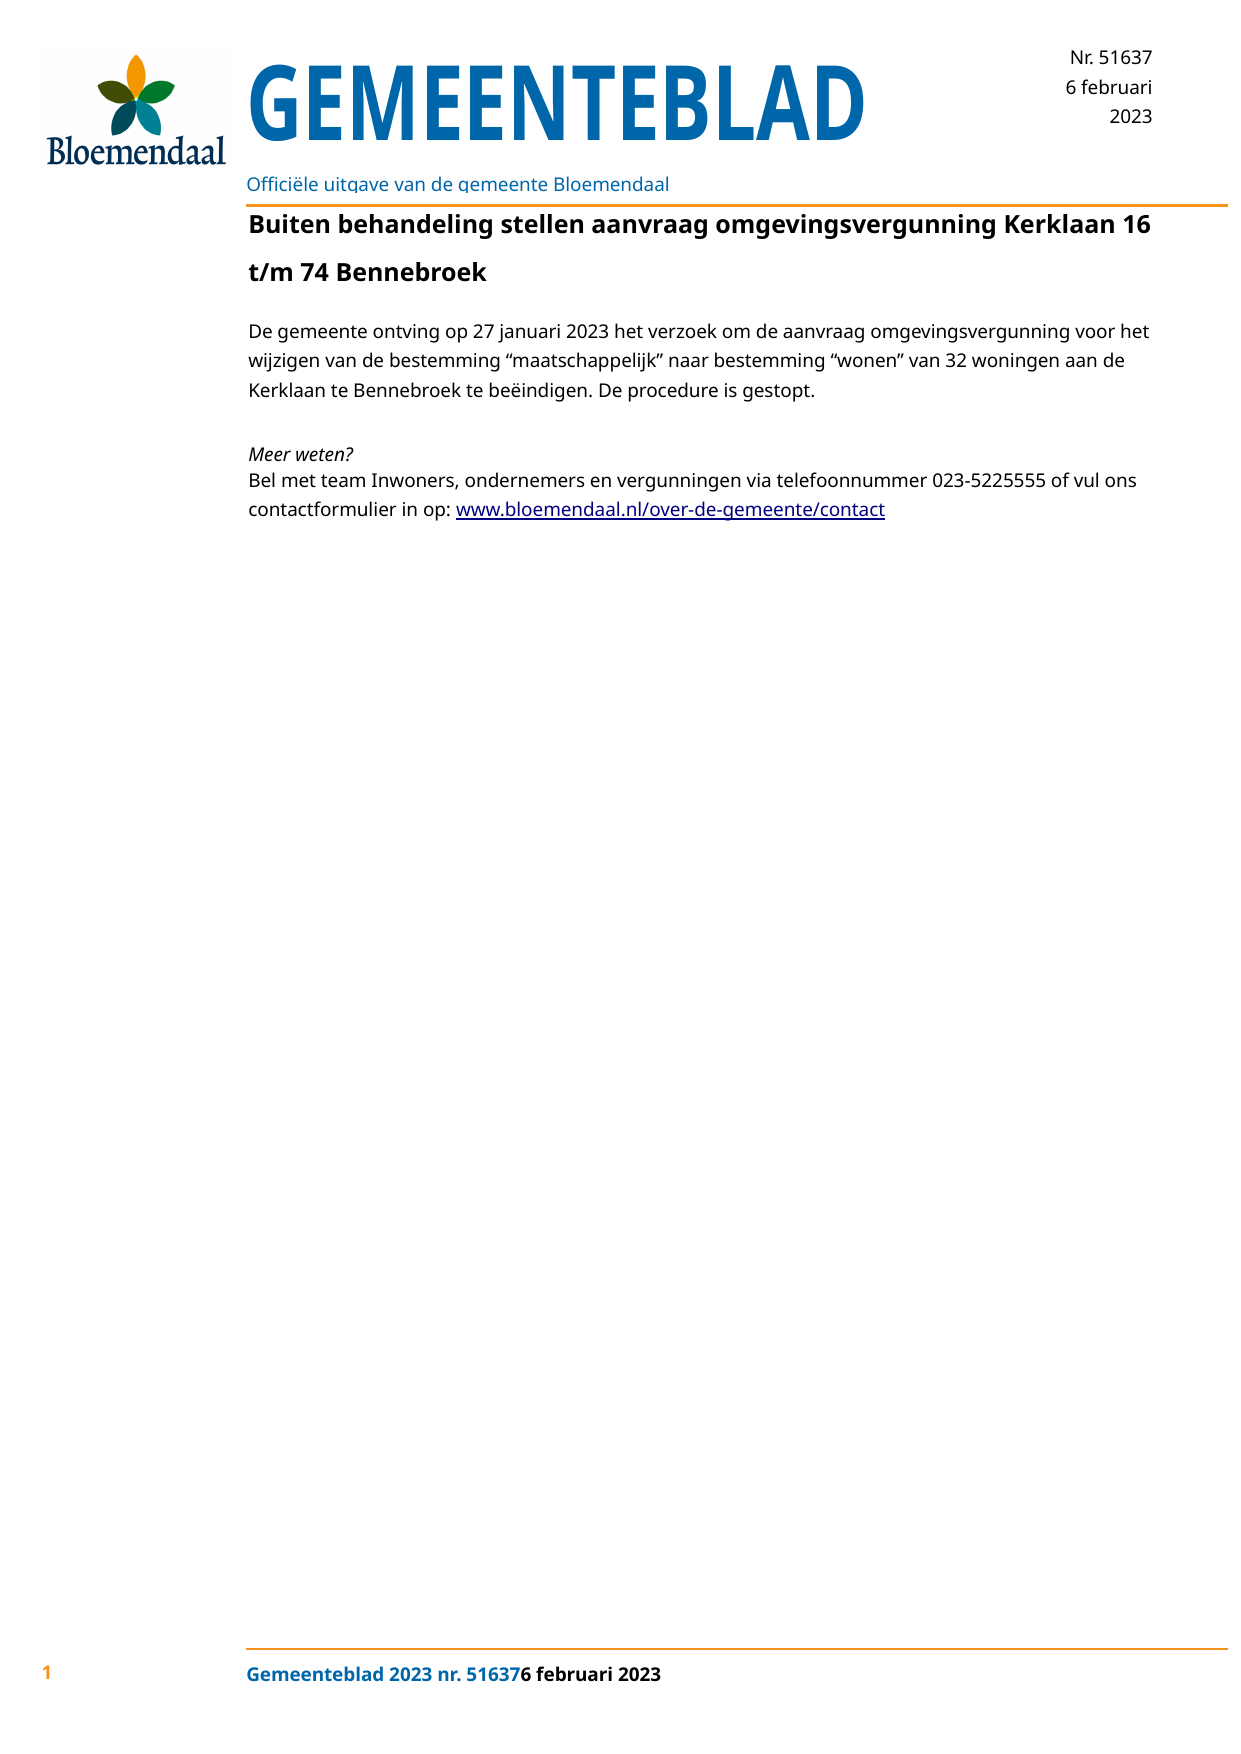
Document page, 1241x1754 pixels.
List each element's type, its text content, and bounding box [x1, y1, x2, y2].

picture [41, 47, 231, 172]
text Bel met team Inwoners, ondernemers en vergunningen via telefoonnummer 023-5225555 of vul ons contactformulier in op: www.bloemendaal.nl/over-de-gemeente/contact [248, 467, 1152, 522]
text Buiten behandeling stellen aanvraag omgevingsvergunning Kerklaan 16 t/m 74 Bennebroek [248, 207, 1152, 288]
text Meer weten? [248, 441, 1152, 467]
text De gemeente ontving op 27 januari 2023 het verzoek om de aanvraag omgevingsvergunning voor het wijzigen van de bestemming “maatschappelijk” naar bestemming “wonen” van 32 woningen aan de Kerklaan te Bennebroek te beëindigen. De procedure is gestopt. [248, 318, 1152, 403]
